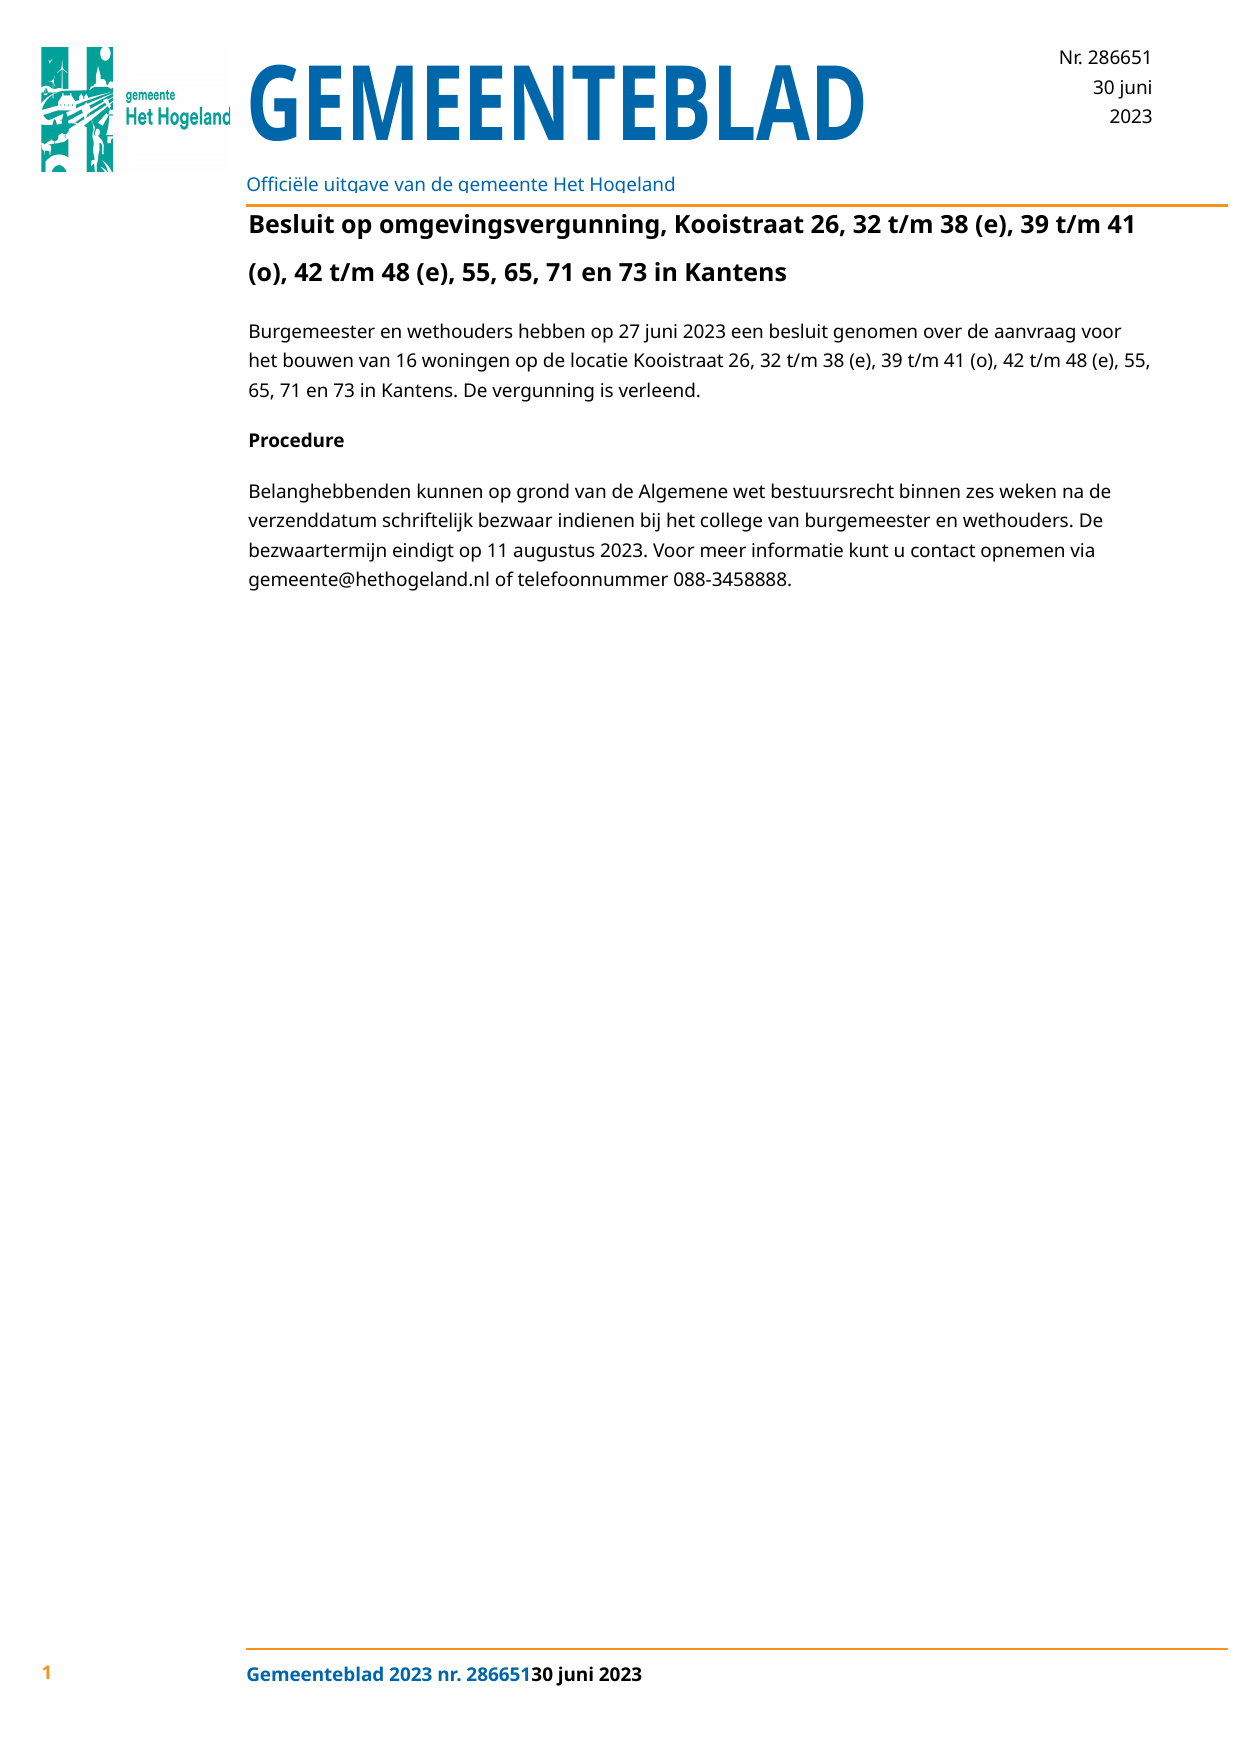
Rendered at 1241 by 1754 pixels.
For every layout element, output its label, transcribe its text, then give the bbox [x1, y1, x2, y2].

text Procedure [248, 427, 1152, 453]
picture [41, 47, 231, 172]
text Besluit op omgevingsvergunning, Kooistraat 26, 32 t/m 38 (e), 39 t/m 41 (o), 42 t/m 48 (e), 55, 65, 71 en 73 in Kantens [248, 207, 1152, 288]
text Belanghebbenden kunnen op grond van de Algemene wet bestuursrecht binnen zes weken na de verzenddatum schriftelijk bezwaar indienen bij het college van burgemeester en wethouders. De bezwaartermijn eindigt op 11 augustus 2023. Voor meer informatie kunt u contact opnemen via gemeente@hethogeland.nl of telefoonnummer 088-3458888. [248, 478, 1152, 592]
text Burgemeester en wethouders hebben op 27 juni 2023 een besluit genomen over de aanvraag voor het bouwen van 16 woningen op de locatie Kooistraat 26, 32 t/m 38 (e), 39 t/m 41 (o), 42 t/m 48 (e), 55, 65, 71 en 73 in Kantens. De vergunning is verleend. [248, 318, 1152, 403]
